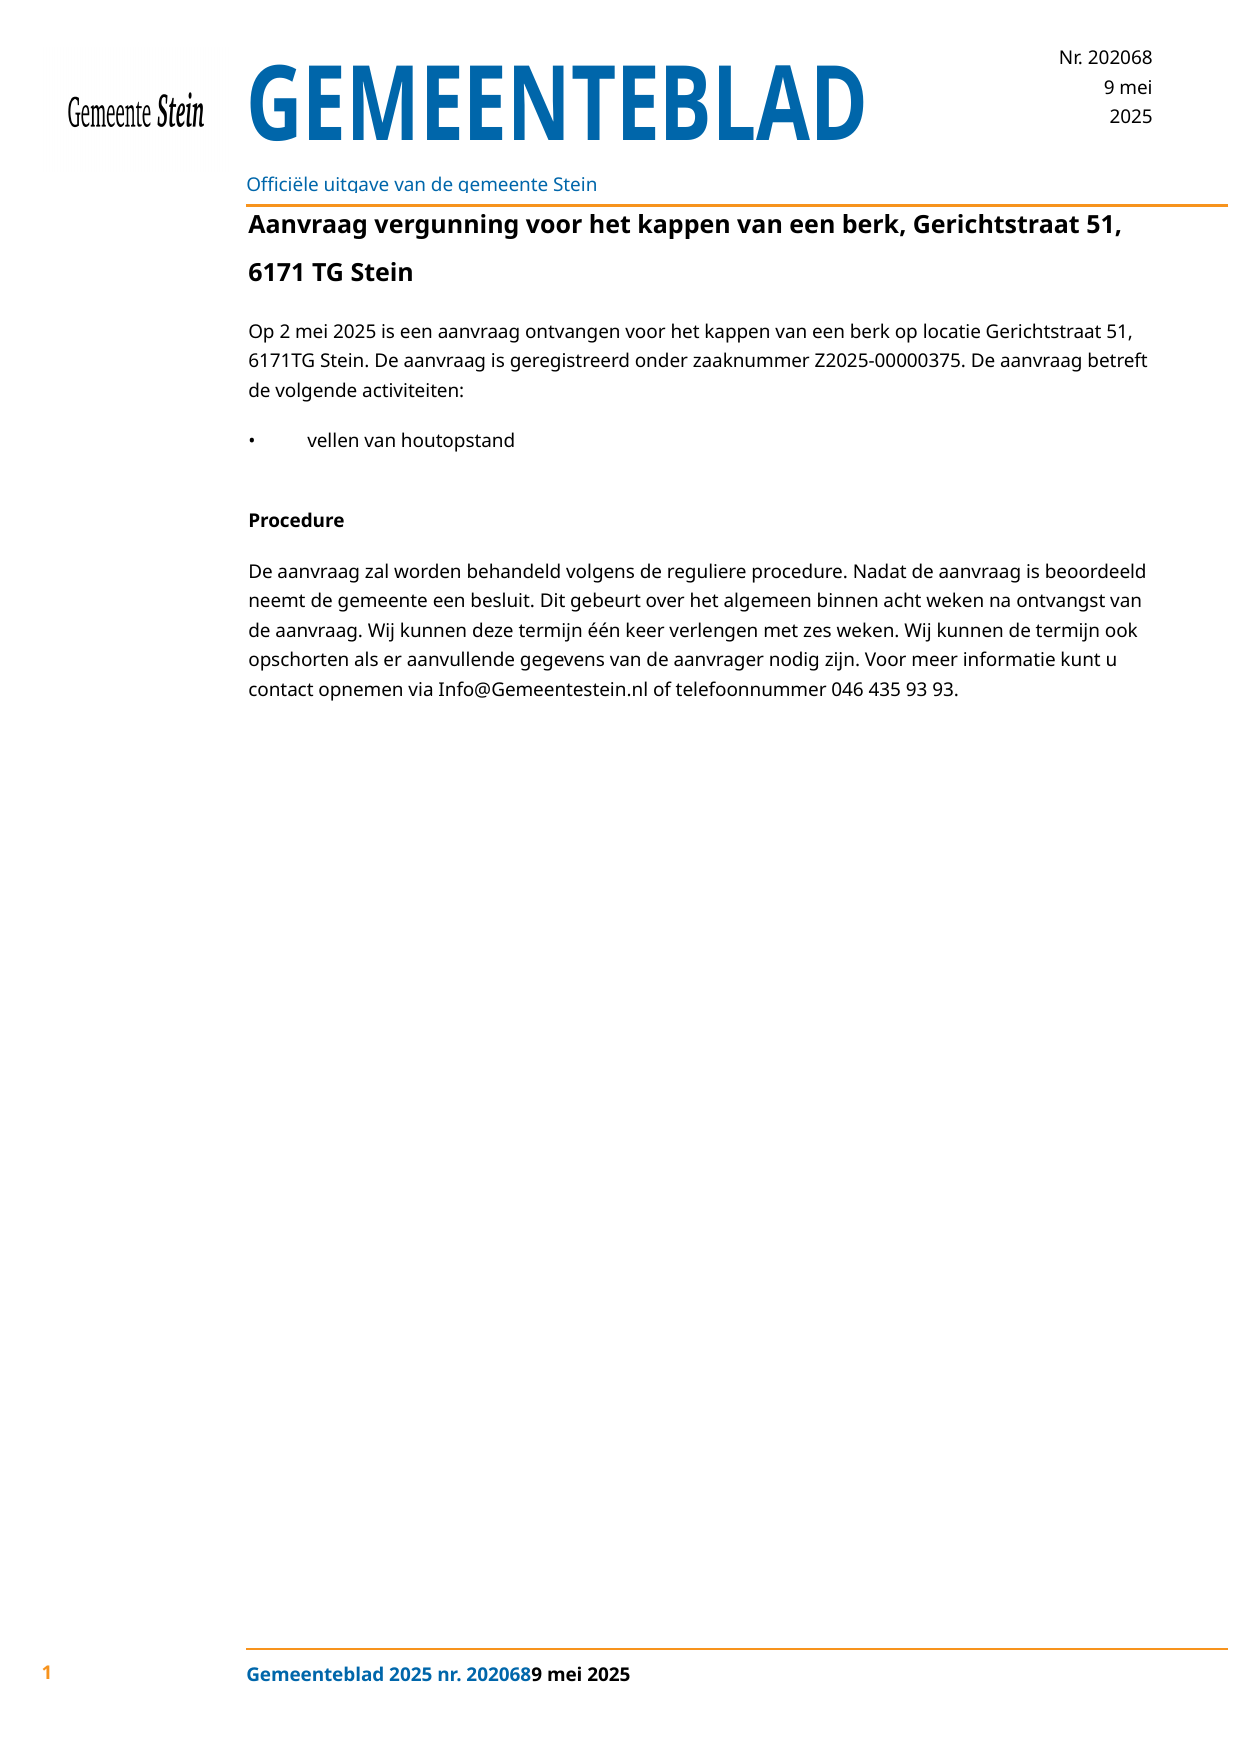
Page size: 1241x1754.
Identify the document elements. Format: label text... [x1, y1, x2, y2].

text Procedure [248, 507, 1152, 533]
text Aanvraag vergunning voor het kappen van een berk, Gerichtstraat 51, 6171 TG Stein [248, 207, 1152, 288]
text De aanvraag zal worden behandeld volgens de reguliere procedure. Nadat de aanvraag is beoordeeld neemt de gemeente een besluit. Dit gebeurt over het algemeen binnen acht weken na ontvangst van de aanvraag. Wij kunnen deze termijn één keer verlengen met zes weken. Wij kunnen de termijn ook opschorten als er aanvullende gegevens van de aanvrager nodig zijn. Voor meer informatie kunt u contact opnemen via Info@Gemeentestein.nl of telefoonnummer 046 435 93 93. [248, 558, 1152, 702]
picture [41, 47, 231, 172]
text Op 2 mei 2025 is een aanvraag ontvangen voor het kappen van een berk op locatie Gerichtstraat 51, 6171TG Stein. De aanvraag is geregistreerd onder zaaknummer Z2025-00000375. De aanvraag betreft de volgende activiteiten: [248, 318, 1152, 403]
list vellen van houtopstand [248, 427, 1152, 453]
